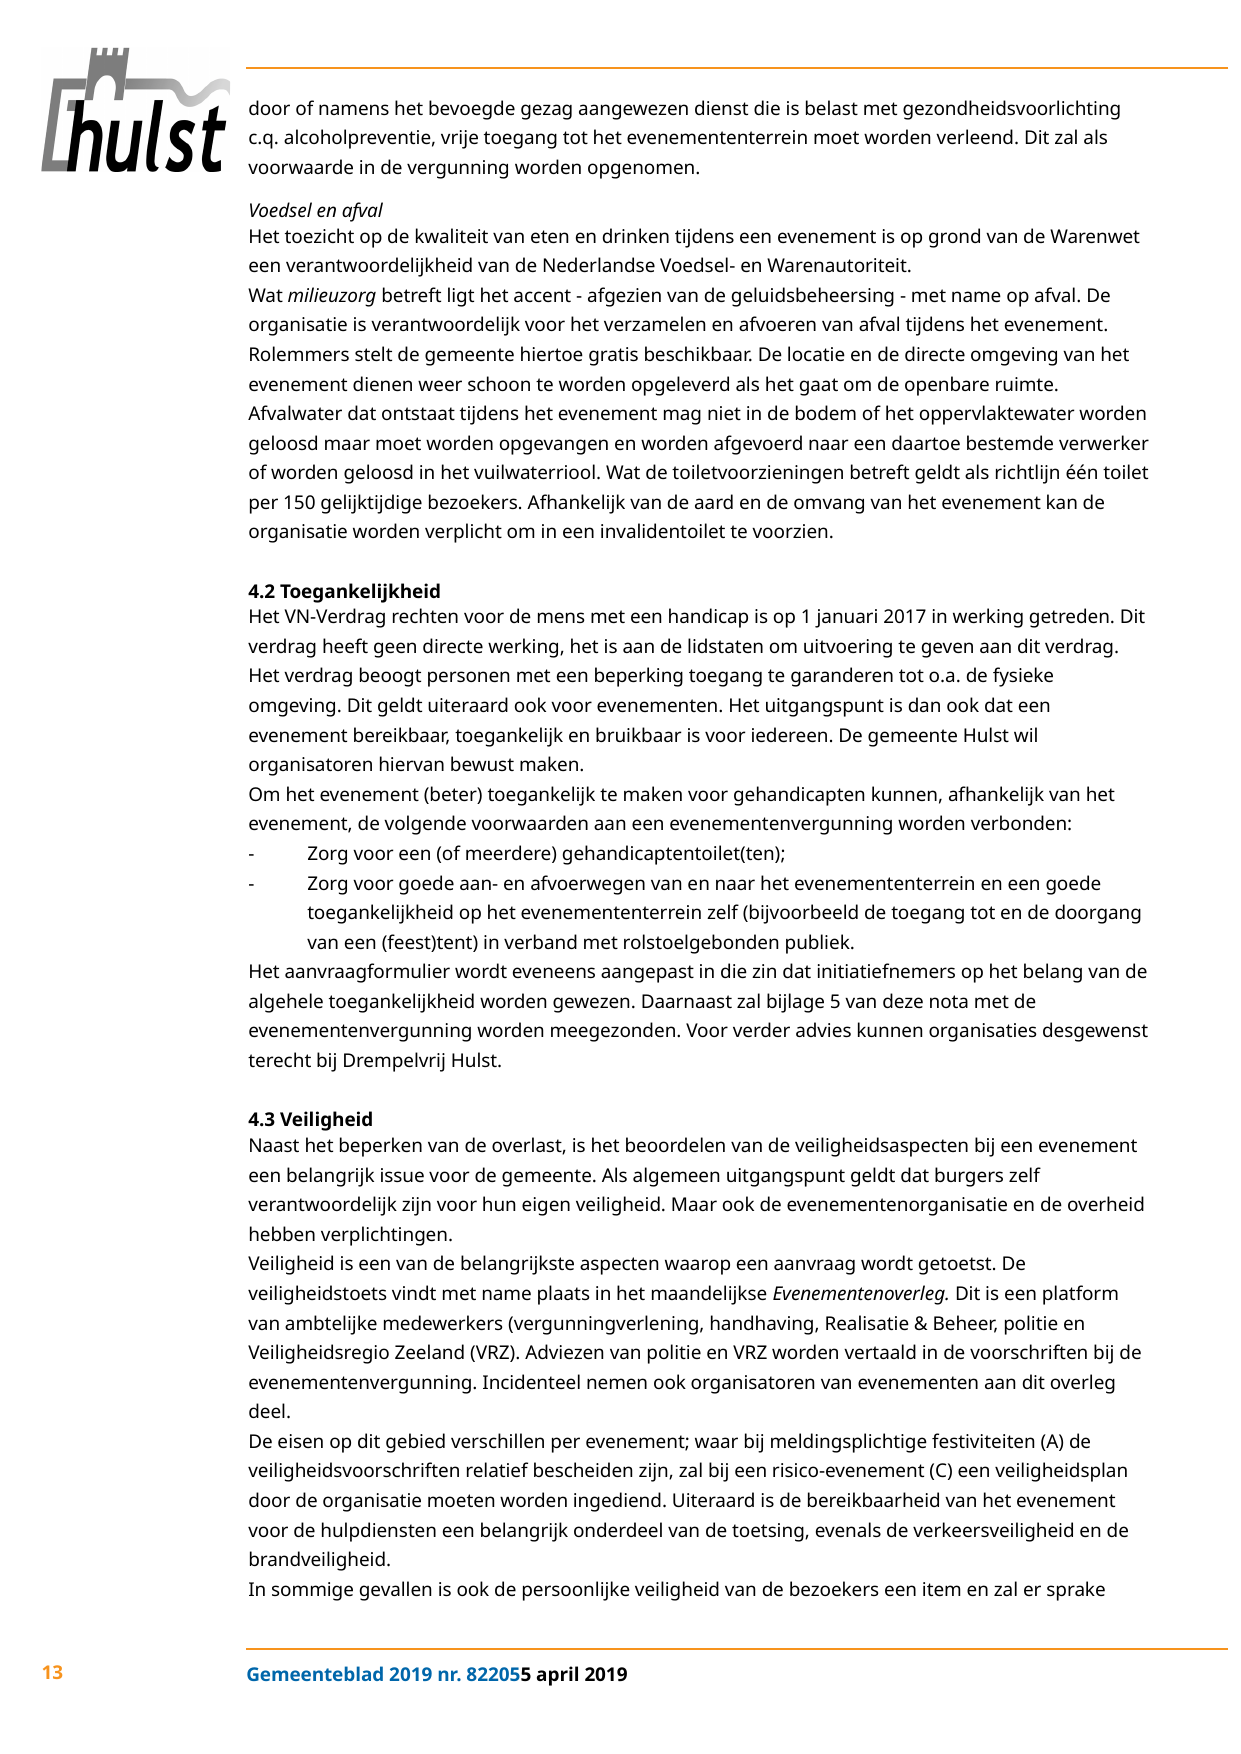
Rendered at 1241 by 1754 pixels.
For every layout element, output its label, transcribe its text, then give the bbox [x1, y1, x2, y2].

list Zorg voor een (of meerdere) gehandicaptentoilet(ten); [248, 840, 1152, 866]
picture [41, 47, 231, 172]
list Zorg voor goede aan- en afvoerwegen van en naar het evenemententerrein en een goede toegankelijkheid op het evenemententerrein zelf (bijvoorbeeld de toegang tot en de doorgang van een (feest)tent) in verband met rolstoelgebonden publiek. [248, 870, 1152, 955]
text Voedsel en afval [248, 197, 1152, 223]
text Om het evenement (beter) toegankelijk te maken voor gehandicapten kunnen, afhankelijk van het evenement, de volgende voorwaarden aan een evenementenvergunning worden verbonden: [248, 781, 1152, 836]
text Het aanvraagformulier wordt eveneens aangepast in die zin dat initiatiefnemers op het belang van de algehele toegankelijkheid worden gewezen. Daarnaast zal bijlage 5 van deze nota met de evenementenvergunning worden meegezonden. Voor verder advies kunnen organisaties desgewenst terecht bij Drempelvrij Hulst. [248, 958, 1152, 1073]
text Het toezicht op de kwaliteit van eten en drinken tijdens een evenement is op grond van de Warenwet een verantwoordelijkheid van de Nederlandse Voedsel- en Warenautoriteit. [248, 223, 1152, 278]
text door of namens het bevoegde gezag aangewezen dienst die is belast met gezondheidsvoorlichting c.q. alcoholpreventie, vrije toegang tot het evenemententerrein moet worden verleend. Dit zal als voorwaarde in de vergunning worden opgenomen. [248, 95, 1152, 180]
text 4.3 Veiligheid [248, 1106, 1152, 1132]
text 4.2 Toegankelijkheid [248, 578, 1152, 603]
text Het VN-Verdrag rechten voor de mens met een handicap is op 1 januari 2017 in werking getreden. Dit verdrag heeft geen directe werking, het is aan de lidstaten om uitvoering te geven aan dit verdrag. Het verdrag beoogt personen met een beperking toegang te garanderen tot o.a. de fysieke omgeving. Dit geldt uiteraard ook voor evenementen. Het uitgangspunt is dan ook dat een evenement bereikbaar, toegankelijk en bruikbaar is voor iedereen. De gemeente Hulst wil organisatoren hiervan bewust maken. [248, 603, 1152, 777]
text Veiligheid is een van de belangrijkste aspecten waarop een aanvraag wordt getoetst. De veiligheidstoets vindt met name plaats in het maandelijkse Evenementenoverleg. Dit is een platform van ambtelijke medewerkers (vergunningverlening, handhaving, Realisatie & Beheer, politie en Veiligheidsregio Zeeland (VRZ). Adviezen van politie en VRZ worden vertaald in de voorschriften bij de evenementenvergunning. Incidenteel nemen ook organisatoren van evenementen aan dit overleg deel. [248, 1251, 1152, 1424]
text Wat milieuzorg betreft ligt het accent - afgezien van de geluidsbeheersing - met name op afval. De organisatie is verantwoordelijk voor het verzamelen en afvoeren van afval tijdens het evenement. Rolemmers stelt de gemeente hiertoe gratis beschikbaar. De locatie en de directe omgeving van het evenement dienen weer schoon te worden opgeleverd als het gaat om de openbare ruimte. Afvalwater dat ontstaat tijdens het evenement mag niet in de bodem of het oppervlaktewater worden geloosd maar moet worden opgevangen en worden afgevoerd naar een daartoe bestemde verwerker of worden geloosd in het vuilwaterriool. Wat de toiletvoorzieningen betreft geldt als richtlijn één toilet per 150 gelijktijdige bezoekers. Afhankelijk van de aard en de omvang van het evenement kan de organisatie worden verplicht om in een invalidentoilet te voorzien. [248, 282, 1152, 544]
text De eisen op dit gebied verschillen per evenement; waar bij meldingsplichtige festiviteiten (A) de veiligheidsvoorschriften relatief bescheiden zijn, zal bij een risico-evenement (C) een veiligheidsplan door de organisatie moeten worden ingediend. Uiteraard is de bereikbaarheid van het evenement voor de hulpdiensten een belangrijk onderdeel van de toetsing, evenals de verkeersveiligheid en de brandveiligheid. [248, 1428, 1152, 1572]
text Naast het beperken van de overlast, is het beoordelen van de veiligheidsaspecten bij een evenement een belangrijk issue voor de gemeente. Als algemeen uitgangspunt geldt dat burgers zelf verantwoordelijk zijn voor hun eigen veiligheid. Maar ook de evenementenorganisatie en de overheid hebben verplichtingen. [248, 1132, 1152, 1247]
text In sommige gevallen is ook de persoonlijke veiligheid van de bezoekers een item en zal er sprake [248, 1576, 1152, 1602]
